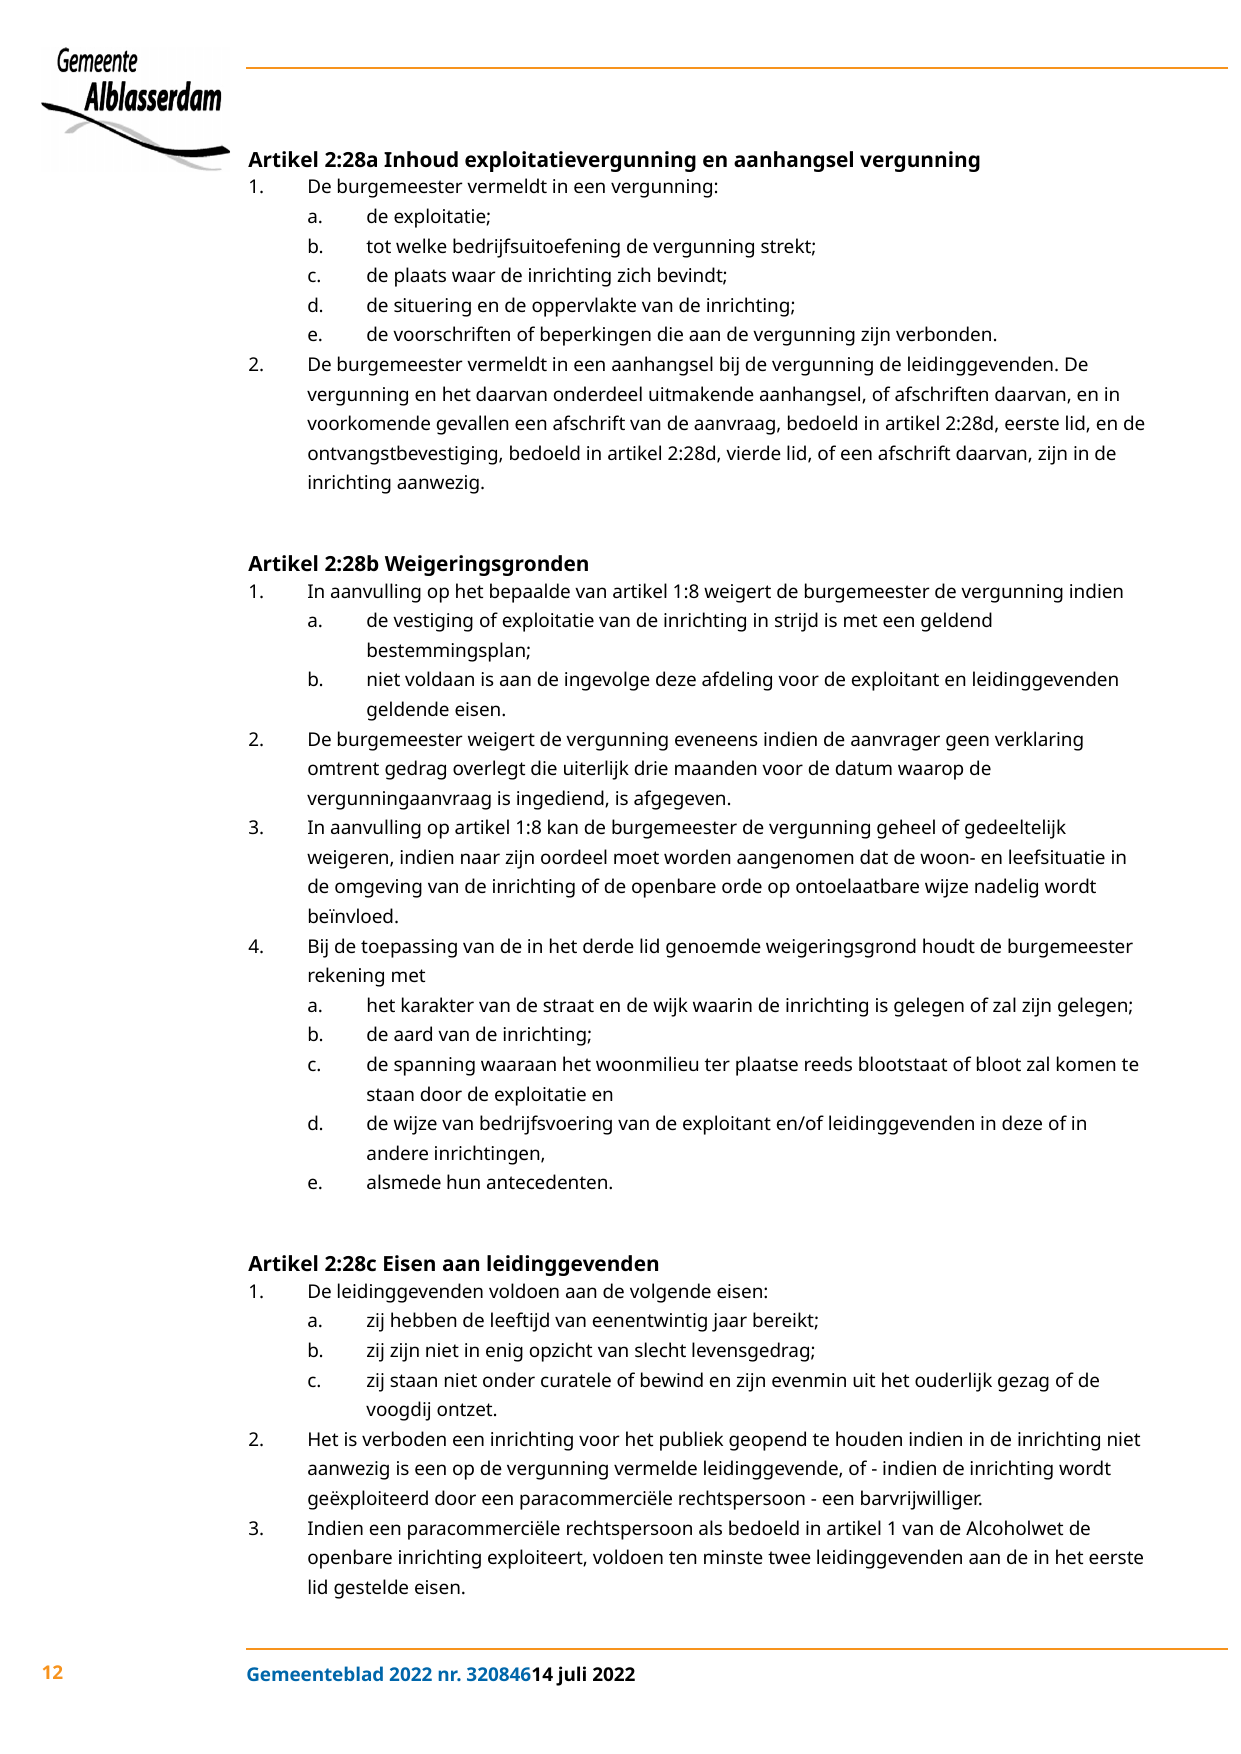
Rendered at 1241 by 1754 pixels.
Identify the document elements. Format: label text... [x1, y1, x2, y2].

list de situering en de oppervlakte van de inrichting; [307, 292, 1152, 318]
list De burgemeester weigert de vergunning eveneens indien de aanvrager geen verklaring omtrent gedrag overlegt die uiterlijk drie maanden voor de datum waarop de vergunningaanvraag is ingediend, is afgegeven. [248, 726, 1152, 811]
list De burgemeester vermeldt in een vergunning: [248, 174, 1152, 199]
list Indien een paracommerciële rechtspersoon als bedoeld in artikel 1 van de Alcoholwet de openbare inrichting exploiteert, voldoen ten minste twee leidinggevenden aan de in het eerste lid gestelde eisen. [248, 1515, 1152, 1599]
list de spanning waaraan het woonmilieu ter plaatse reeds blootstaat of bloot zal komen te staan door de exploitatie en [307, 1051, 1152, 1107]
text Artikel 2:28c Eisen aan leidinggevenden [248, 1249, 1152, 1278]
list niet voldaan is aan de ingevolge deze afdeling voor de exploitant en leidinggevenden geldende eisen. [307, 667, 1152, 722]
list In aanvulling op artikel 1:8 kan de burgemeester de vergunning geheel of gedeeltelijk weigeren, indien naar zijn oordeel moet worden aangenomen dat de woon- en leefsituatie in de omgeving van de inrichting of de openbare orde op ontoelaatbare wijze nadelig wordt beïnvloed. [248, 814, 1152, 929]
list de wijze van bedrijfsvoering van de exploitant en/of leidinggevenden in deze of in andere inrichtingen, [307, 1110, 1152, 1166]
list de aard van de inrichting; [307, 1022, 1152, 1047]
list De leidinggevenden voldoen aan de volgende eisen: [248, 1278, 1152, 1304]
list zij staan niet onder curatele of bewind en zijn evenmin uit het ouderlijk gezag of de voogdij ontzet. [307, 1367, 1152, 1422]
list het karakter van de straat en de wijk waarin de inrichting is gelegen of zal zijn gelegen; [307, 992, 1152, 1018]
list de voorschriften of beperkingen die aan de vergunning zijn verbonden. [307, 322, 1152, 347]
text Artikel 2:28a Inhoud exploitatievergunning en aanhangsel vergunning [248, 145, 1152, 174]
list In aanvulling op het bepaalde van artikel 1:8 weigert de burgemeester de vergunning indien [248, 578, 1152, 604]
list Het is verboden een inrichting voor het publiek geopend te houden indien in de inrichting niet aanwezig is een op de vergunning vermelde leidinggevende, of - indien de inrichting wordt geëxploiteerd door een paracommerciële rechtspersoon - een barvrijwilliger. [248, 1426, 1152, 1511]
list zij zijn niet in enig opzicht van slecht levensgedrag; [307, 1337, 1152, 1363]
list Bij de toepassing van de in het derde lid genoemde weigeringsgrond houdt de burgemeester rekening met [248, 933, 1152, 988]
list De burgemeester vermeldt in een aanhangsel bij de vergunning de leidinggevenden. De vergunning en het daarvan onderdeel uitmakende aanhangsel, of afschriften daarvan, en in voorkomende gevallen een afschrift van de aanvraag, bedoeld in artikel 2:28d, eerste lid, en de ontvangstbevestiging, bedoeld in artikel 2:28d, vierde lid, of een afschrift daarvan, zijn in de inrichting aanwezig. [248, 351, 1152, 495]
picture [41, 47, 231, 172]
list de exploitatie; [307, 203, 1152, 229]
list de vestiging of exploitatie van de inrichting in strijd is met een geldend bestemmingsplan; [307, 607, 1152, 663]
text Artikel 2:28b Weigeringsgronden [248, 549, 1152, 578]
list de plaats waar de inrichting zich bevindt; [307, 262, 1152, 288]
list alsmede hun antecedenten. [307, 1169, 1152, 1195]
list zij hebben de leeftijd van eenentwintig jaar bereikt; [307, 1308, 1152, 1333]
list tot welke bedrijfsuitoefening de vergunning strekt; [307, 233, 1152, 258]
